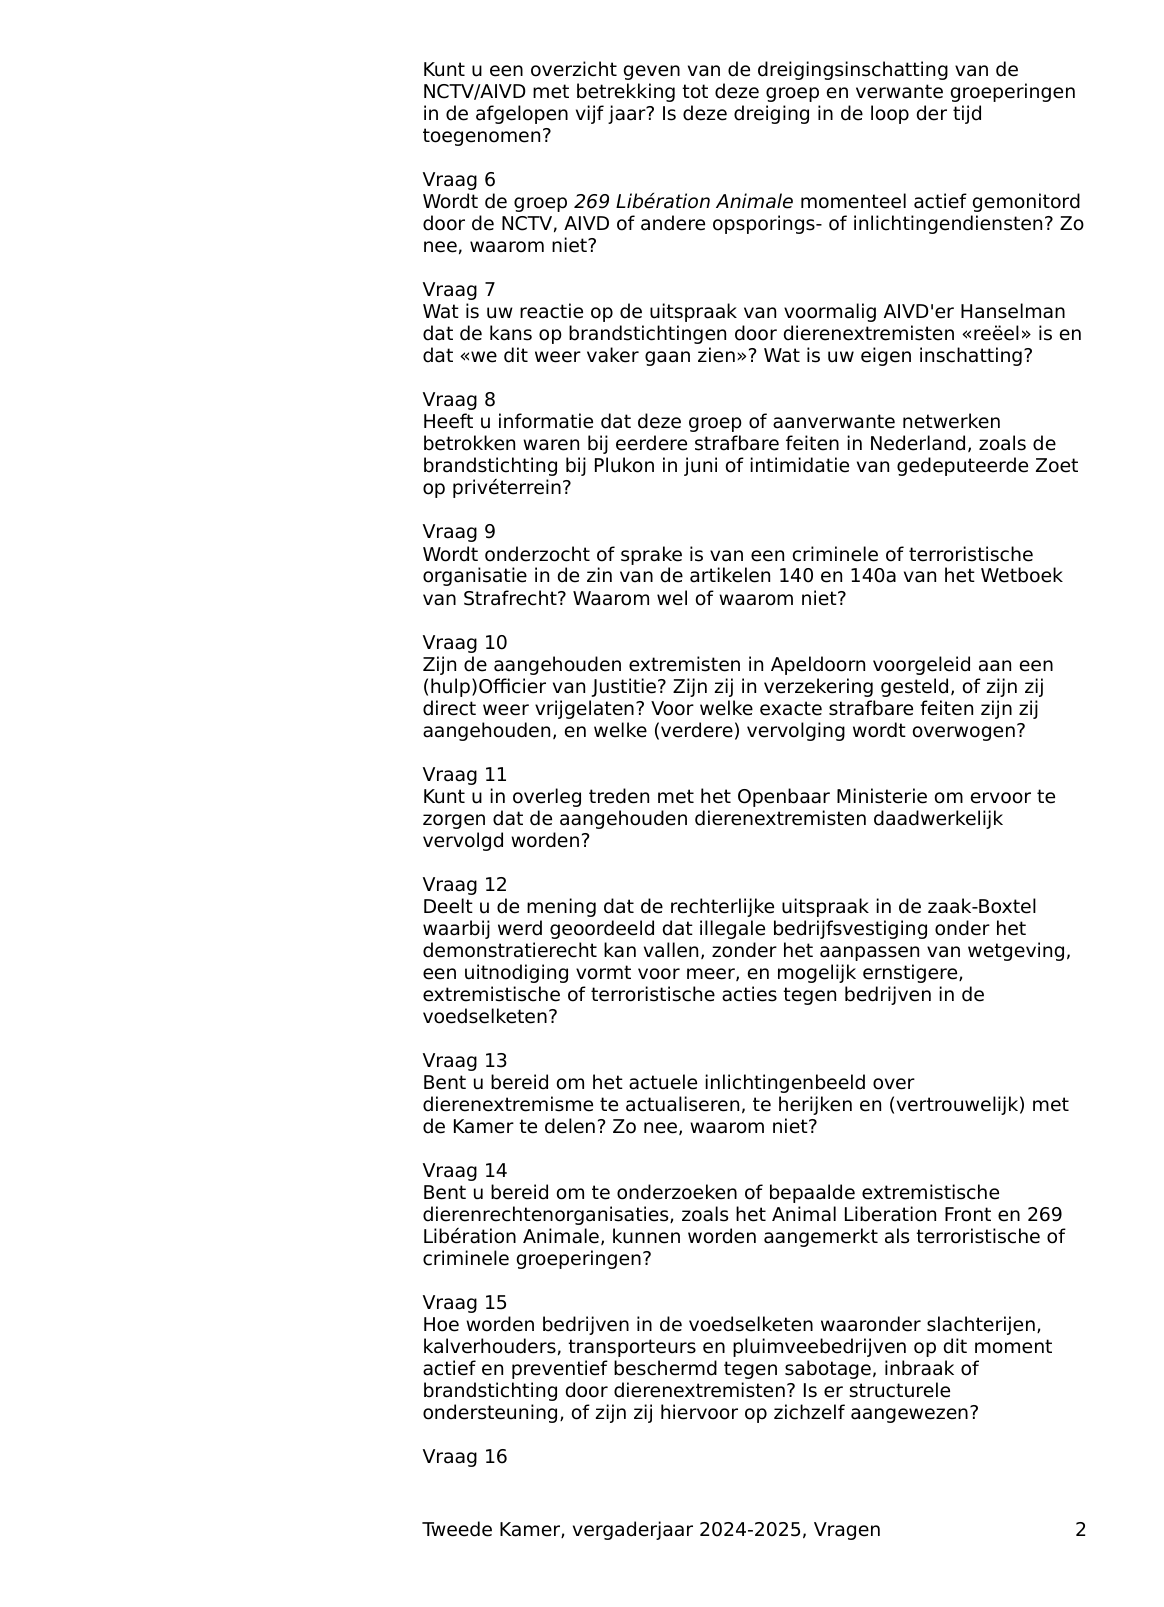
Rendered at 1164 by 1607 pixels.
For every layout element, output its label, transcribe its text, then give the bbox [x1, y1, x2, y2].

text Vraag 6 [422, 169, 1087, 191]
text Vraag 11 [422, 764, 1087, 786]
text Vraag 12 [422, 874, 1087, 896]
text Heeft u informatie dat deze groep of aanverwante netwerken betrokken waren bij eerdere strafbare feiten in Nederland, zoals de brandstichting bij Plukon in juni of intimidatie van gedeputeerde Zoet op privéterrein? [422, 411, 1087, 499]
text Vraag 9 [422, 521, 1087, 543]
text Vraag 13 [422, 1050, 1087, 1072]
text Wordt de groep 269 Libération Animale momenteel actief gemonitord door de NCTV, AIVD of andere opsporings- of inlichtingendiensten? Zo nee, waarom niet? [422, 191, 1087, 257]
text Kunt u een overzicht geven van de dreigingsinschatting van de NCTV/AIVD met betrekking tot deze groep en verwante groeperingen in de afgelopen vijf jaar? Is deze dreiging in de loop der tijd toegenomen? [422, 59, 1087, 147]
text Deelt u de mening dat de rechterlijke uitspraak in de zaak-Boxtel waarbij werd geoordeeld dat illegale bedrijfsvestiging onder het demonstratierecht kan vallen, zonder het aanpassen van wetgeving, een uitnodiging vormt voor meer, en mogelijk ernstigere, extremistische of terroristische acties tegen bedrijven in de voedselketen? [422, 896, 1087, 1028]
text Vraag 16 [422, 1446, 1087, 1468]
text Vraag 14 [422, 1160, 1087, 1182]
text Kunt u in overleg treden met het Openbaar Ministerie om ervoor te zorgen dat de aangehouden dierenextremisten daadwerkelijk vervolgd worden? [422, 786, 1087, 852]
text Vraag 15 [422, 1292, 1087, 1314]
text Vraag 8 [422, 389, 1087, 411]
text Zijn de aangehouden extremisten in Apeldoorn voorgeleid aan een (hulp)Officier van Justitie? Zijn zij in verzekering gesteld, of zijn zij direct weer vrijgelaten? Voor welke exacte strafbare feiten zijn zij aangehouden, en welke (verdere) vervolging wordt overwogen? [422, 653, 1087, 741]
text Vraag 10 [422, 632, 1087, 653]
text Wordt onderzocht of sprake is van een criminele of terroristische organisatie in de zin van de artikelen 140 en 140a van het Wetboek van Strafrecht? Waarom wel of waarom niet? [422, 543, 1087, 609]
text Wat is uw reactie op de uitspraak van voormalig AIVD'er Hanselman dat de kans op brandstichtingen door dierenextremisten «reëel» is en dat «we dit weer vaker gaan zien»? Wat is uw eigen inschatting? [422, 301, 1087, 367]
text Vraag 7 [422, 279, 1087, 301]
text Hoe worden bedrijven in de voedselketen waaronder slachterijen, kalverhouders, transporteurs en pluimveebedrijven op dit moment actief en preventief beschermd tegen sabotage, inbraak of brandstichting door dierenextremisten? Is er structurele ondersteuning, of zijn zij hiervoor op zichzelf aangewezen? [422, 1314, 1087, 1424]
text Bent u bereid om het actuele inlichtingenbeeld over dierenextremisme te actualiseren, te herijken en (vertrouwelijk) met de Kamer te delen? Zo nee, waarom niet? [422, 1072, 1087, 1138]
text Bent u bereid om te onderzoeken of bepaalde extremistische dierenrechtenorganisaties, zoals het Animal Liberation Front en 269 Libération Animale, kunnen worden aangemerkt als terroristische of criminele groeperingen? [422, 1182, 1087, 1270]
